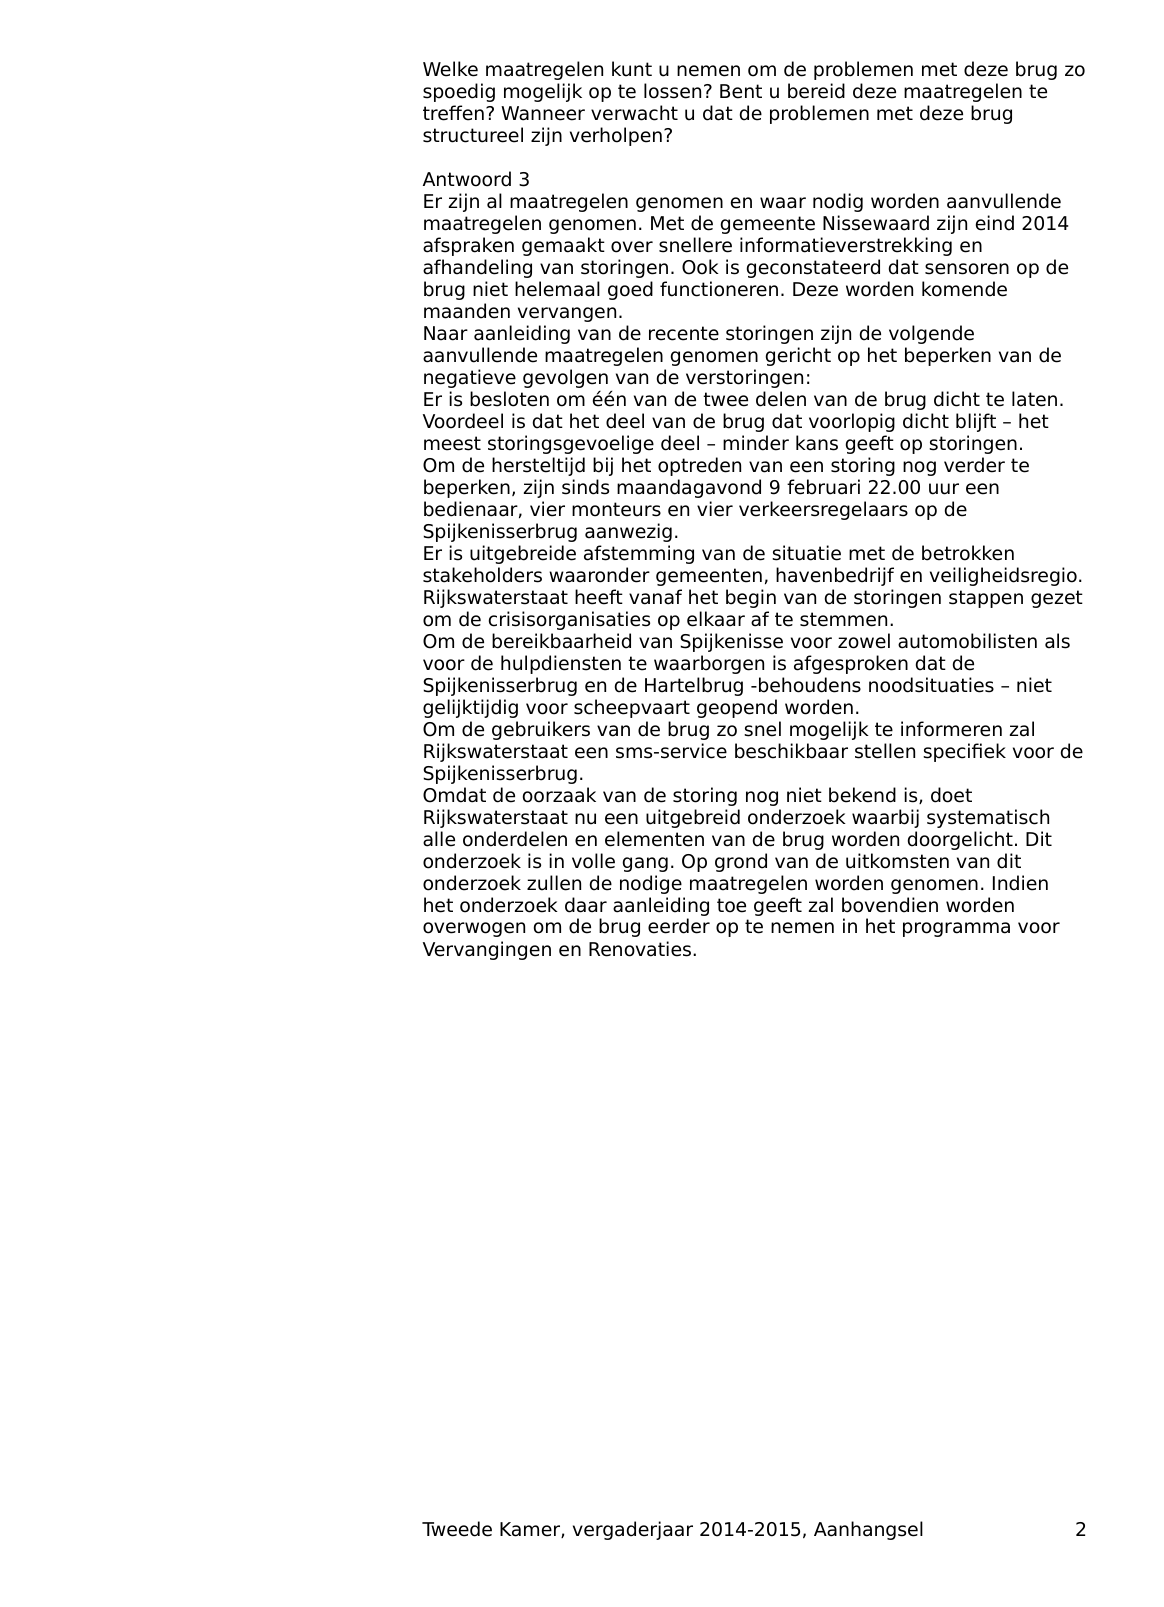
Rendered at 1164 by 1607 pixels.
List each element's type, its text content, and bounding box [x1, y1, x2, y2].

text Er zijn al maatregelen genomen en waar nodig worden aanvullende maatregelen genomen. Met de gemeente Nissewaard zijn eind 2014 afspraken gemaakt over snellere informatieverstrekking en afhandeling van storingen. Ook is geconstateerd dat sensoren op de brug niet helemaal goed functioneren. Deze worden komende maanden vervangen. [422, 191, 1087, 323]
text Er is besloten om één van de twee delen van de brug dicht te laten. Voordeel is dat het deel van de brug dat voorlopig dicht blijft – het meest storingsgevoelige deel – minder kans geeft op storingen. [422, 389, 1087, 455]
text Om de hersteltijd bij het optreden van een storing nog verder te beperken, zijn sinds maandagavond 9 februari 22.00 uur een bedienaar, vier monteurs en vier verkeersregelaars op de Spijkenisserbrug aanwezig. [422, 455, 1087, 543]
text Er is uitgebreide afstemming van de situatie met de betrokken stakeholders waaronder gemeenten, havenbedrijf en veiligheidsregio. Rijkswaterstaat heeft vanaf het begin van de storingen stappen gezet om de crisisorganisaties op elkaar af te stemmen. [422, 543, 1087, 631]
text Om de gebruikers van de brug zo snel mogelijk te informeren zal Rijkswaterstaat een sms-service beschikbaar stellen specifiek voor de Spijkenisserbrug. [422, 719, 1087, 784]
text Antwoord 3 [422, 169, 1087, 191]
text Om de bereikbaarheid van Spijkenisse voor zowel automobilisten als voor de hulpdiensten te waarborgen is afgesproken dat de Spijkenisserbrug en de Hartelbrug -behoudens noodsituaties – niet gelijktijdig voor scheepvaart geopend worden. [422, 631, 1087, 719]
text Omdat de oorzaak van de storing nog niet bekend is, doet Rijkswaterstaat nu een uitgebreid onderzoek waarbij systematisch alle onderdelen en elementen van de brug worden doorgelicht. Dit onderzoek is in volle gang. Op grond van de uitkomsten van dit onderzoek zullen de nodige maatregelen worden genomen. Indien het onderzoek daar aanleiding toe geeft zal bovendien worden overwogen om de brug eerder op te nemen in het programma voor Vervangingen en Renovaties. [422, 784, 1087, 960]
text Welke maatregelen kunt u nemen om de problemen met deze brug zo spoedig mogelijk op te lossen? Bent u bereid deze maatregelen te treffen? Wanneer verwacht u dat de problemen met deze brug structureel zijn verholpen? [422, 59, 1087, 147]
text Naar aanleiding van de recente storingen zijn de volgende aanvullende maatregelen genomen gericht op het beperken van de negatieve gevolgen van de verstoringen: [422, 323, 1087, 389]
